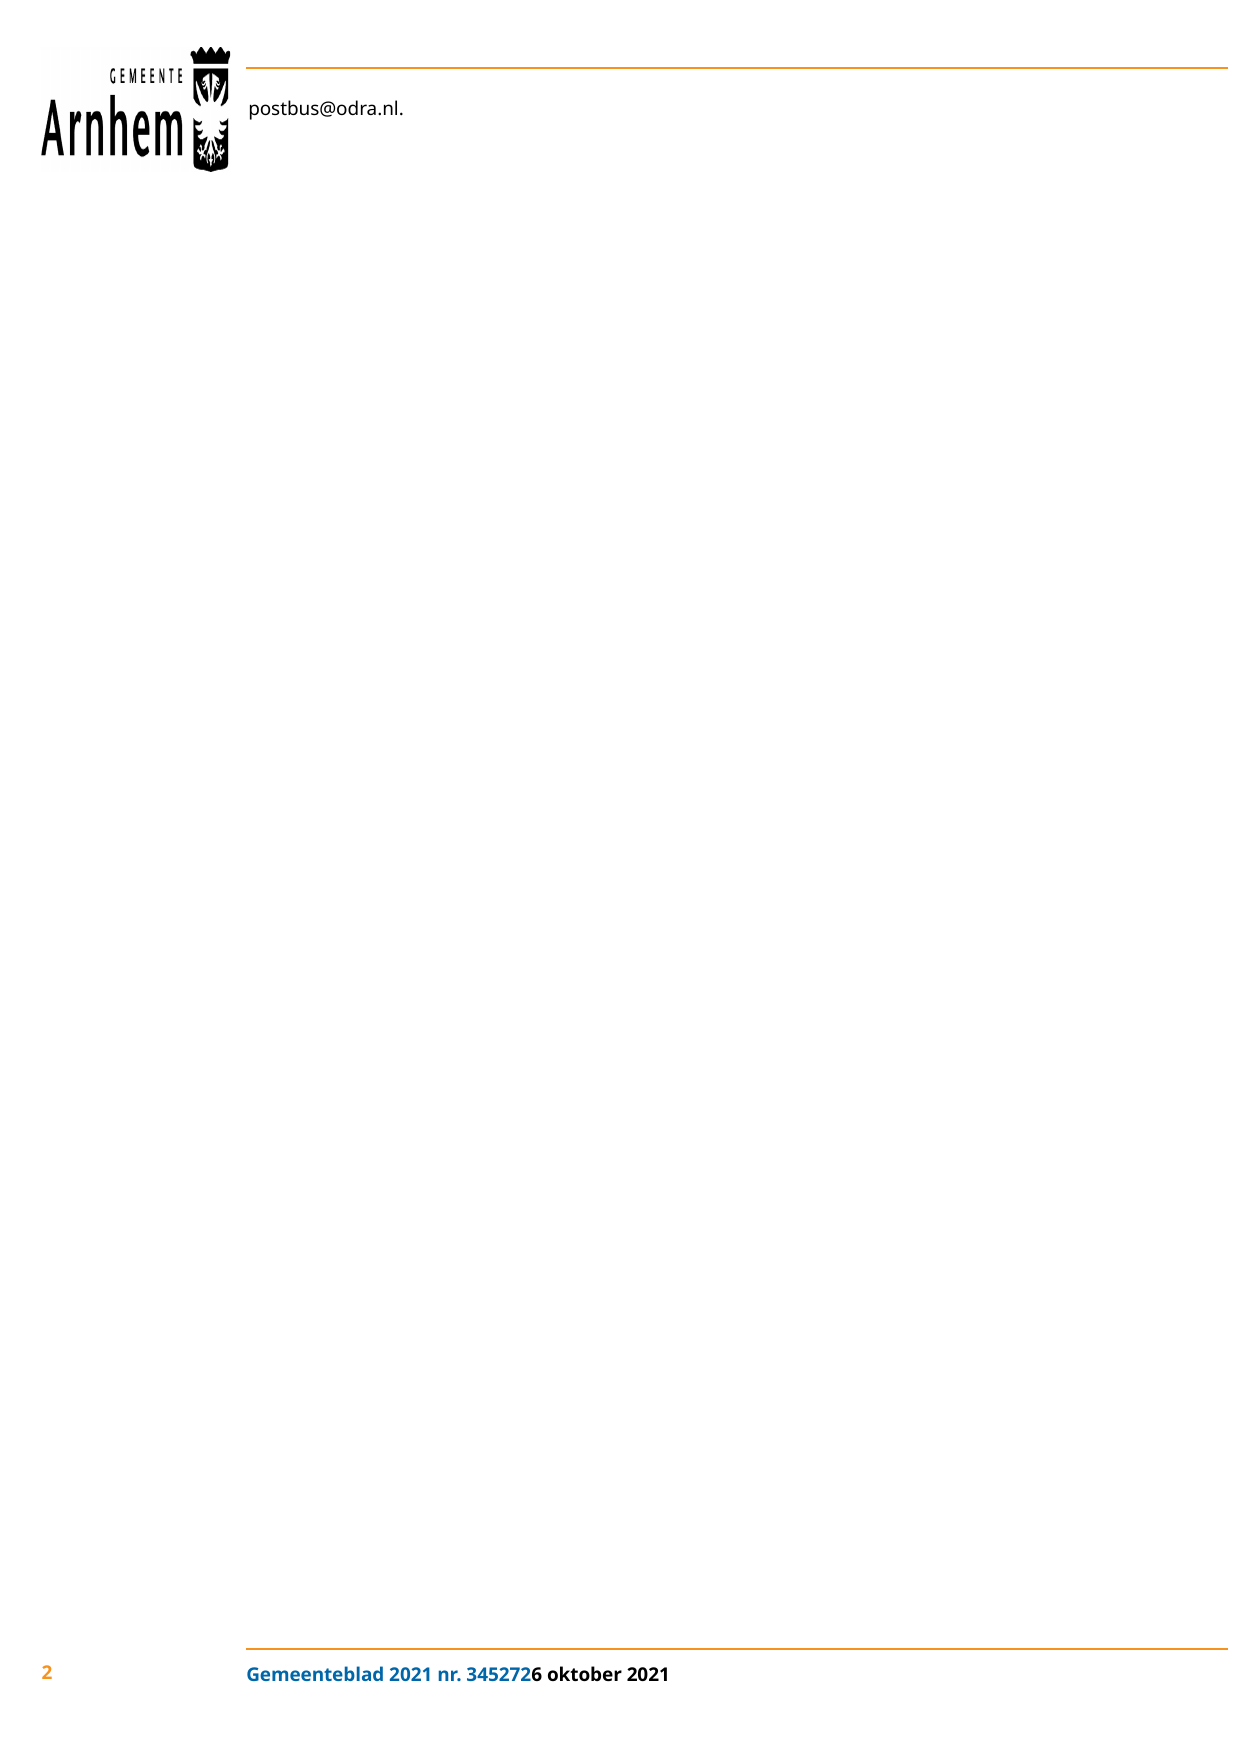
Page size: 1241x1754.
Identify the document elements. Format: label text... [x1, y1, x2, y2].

picture [41, 47, 231, 172]
text postbus@odra.nl. [248, 95, 1152, 121]
